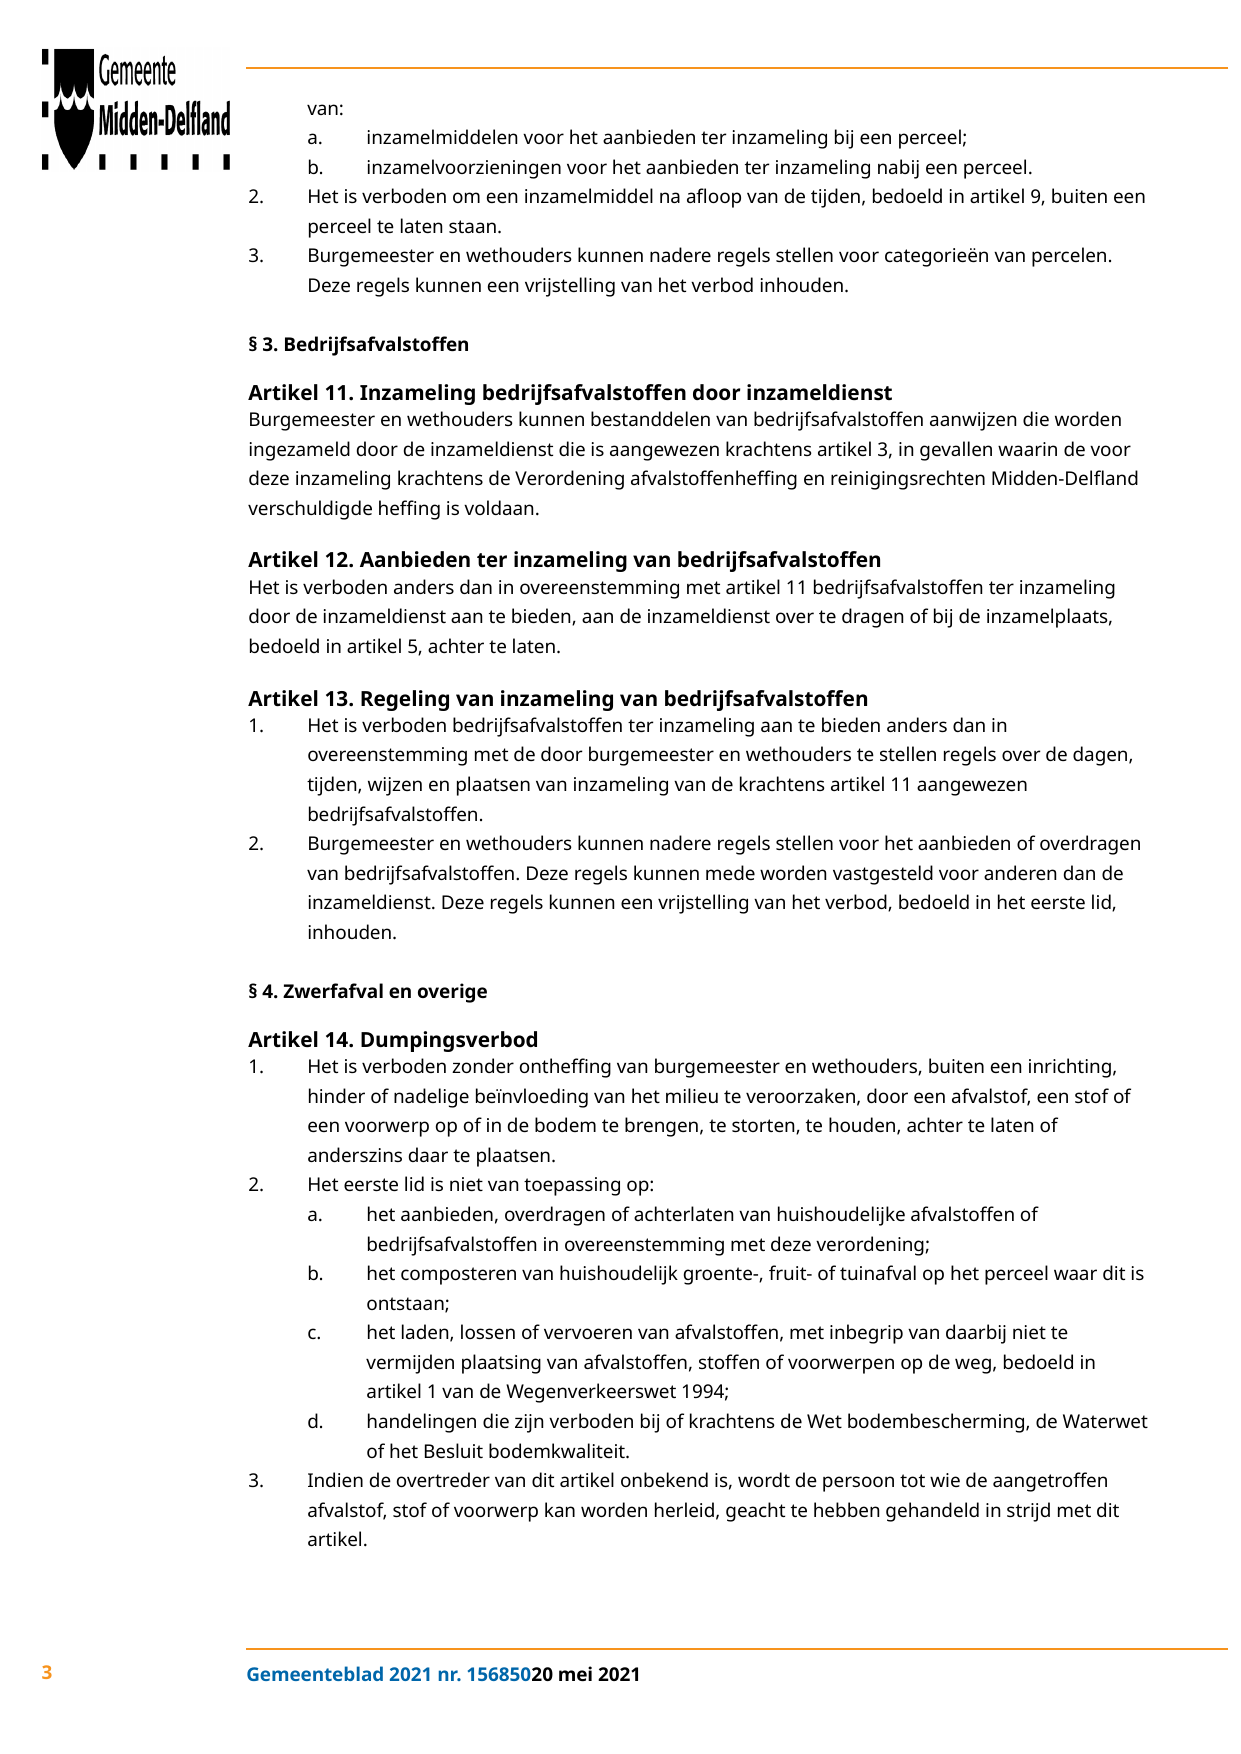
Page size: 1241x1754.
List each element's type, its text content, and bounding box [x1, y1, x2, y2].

list het aanbieden, overdragen of achterlaten van huishoudelijke afvalstoffen of bedrijfsafvalstoffen in overeenstemming met deze verordening; [307, 1201, 1152, 1257]
list Indien de overtreder van dit artikel onbekend is, wordt de persoon tot wie de aangetroffen afvalstof, stof of voorwerp kan worden herleid, geacht te hebben gehandeld in strijd met dit artikel. [248, 1467, 1152, 1552]
text Artikel 14. Dumpingsverbod [248, 1025, 1152, 1053]
list het composteren van huishoudelijk groente-, fruit- of tuinafval op het perceel waar dit is ontstaan; [307, 1260, 1152, 1316]
list Burgemeester en wethouders kunnen nadere regels stellen voor het aanbieden of overdragen van bedrijfsafvalstoffen. Deze regels kunnen mede worden vastgesteld voor anderen dan de inzameldienst. Deze regels kunnen een vrijstelling van het verbod, bedoeld in het eerste lid, inhouden. [248, 830, 1152, 945]
list inzamelvoorzieningen voor het aanbieden ter inzameling nabij een perceel. [307, 154, 1152, 180]
list Het eerste lid is niet van toepassing op: [248, 1172, 1152, 1197]
list het laden, lossen of vervoeren van afvalstoffen, met inbegrip van daarbij niet te vermijden plaatsing van afvalstoffen, stoffen of voorwerpen op de weg, bedoeld in artikel 1 van de Wegenverkeerswet 1994; [307, 1319, 1152, 1404]
text § 3. Bedrijfsafvalstoffen [248, 331, 1152, 357]
list inzamelmiddelen voor het aanbieden ter inzameling bij een perceel; [307, 124, 1152, 150]
text Artikel 11. Inzameling bedrijfsafvalstoffen door inzameldienst [248, 378, 1152, 406]
text Artikel 12. Aanbieden ter inzameling van bedrijfsafvalstoffen [248, 546, 1152, 574]
text § 4. Zwerfafval en overige [248, 978, 1152, 1004]
list handelingen die zijn verboden bij of krachtens de Wet bodembescherming, de Waterwet of het Besluit bodemkwaliteit. [307, 1408, 1152, 1464]
text Artikel 13. Regeling van inzameling van bedrijfsafvalstoffen [248, 684, 1152, 712]
text Burgemeester en wethouders kunnen bestanddelen van bedrijfsafvalstoffen aanwijzen die worden ingezameld door de inzameldienst die is aangewezen krachtens artikel 3, in gevallen waarin de voor deze inzameling krachtens de Verordening afvalstoffenheffing en reinigingsrechten Midden-Delfland verschuldigde heffing is voldaan. [248, 406, 1152, 521]
list Het is verboden bedrijfsafvalstoffen ter inzameling aan te bieden anders dan in overeenstemming met de door burgemeester en wethouders te stellen regels over de dagen, tijden, wijzen en plaatsen van inzameling van de krachtens artikel 11 aangewezen bedrijfsafvalstoffen. [248, 712, 1152, 827]
list van: [248, 95, 1152, 121]
list Het is verboden zonder ontheffing van burgemeester en wethouders, buiten een inrichting, hinder of nadelige beïnvloeding van het milieu te veroorzaken, door een afvalstof, een stof of een voorwerp op of in de bodem te brengen, te storten, te houden, achter te laten of anderszins daar te plaatsen. [248, 1053, 1152, 1168]
text Het is verboden anders dan in overeenstemming met artikel 11 bedrijfsafvalstoffen ter inzameling door de inzameldienst aan te bieden, aan de inzameldienst over te dragen of bij de inzamelplaats, bedoeld in artikel 5, achter te laten. [248, 574, 1152, 659]
list Burgemeester en wethouders kunnen nadere regels stellen voor categorieën van percelen. Deze regels kunnen een vrijstelling van het verbod inhouden. [248, 243, 1152, 298]
list Het is verboden om een inzamelmiddel na afloop van de tijden, bedoeld in artikel 9, buiten een perceel te laten staan. [248, 183, 1152, 239]
picture [41, 47, 231, 172]
